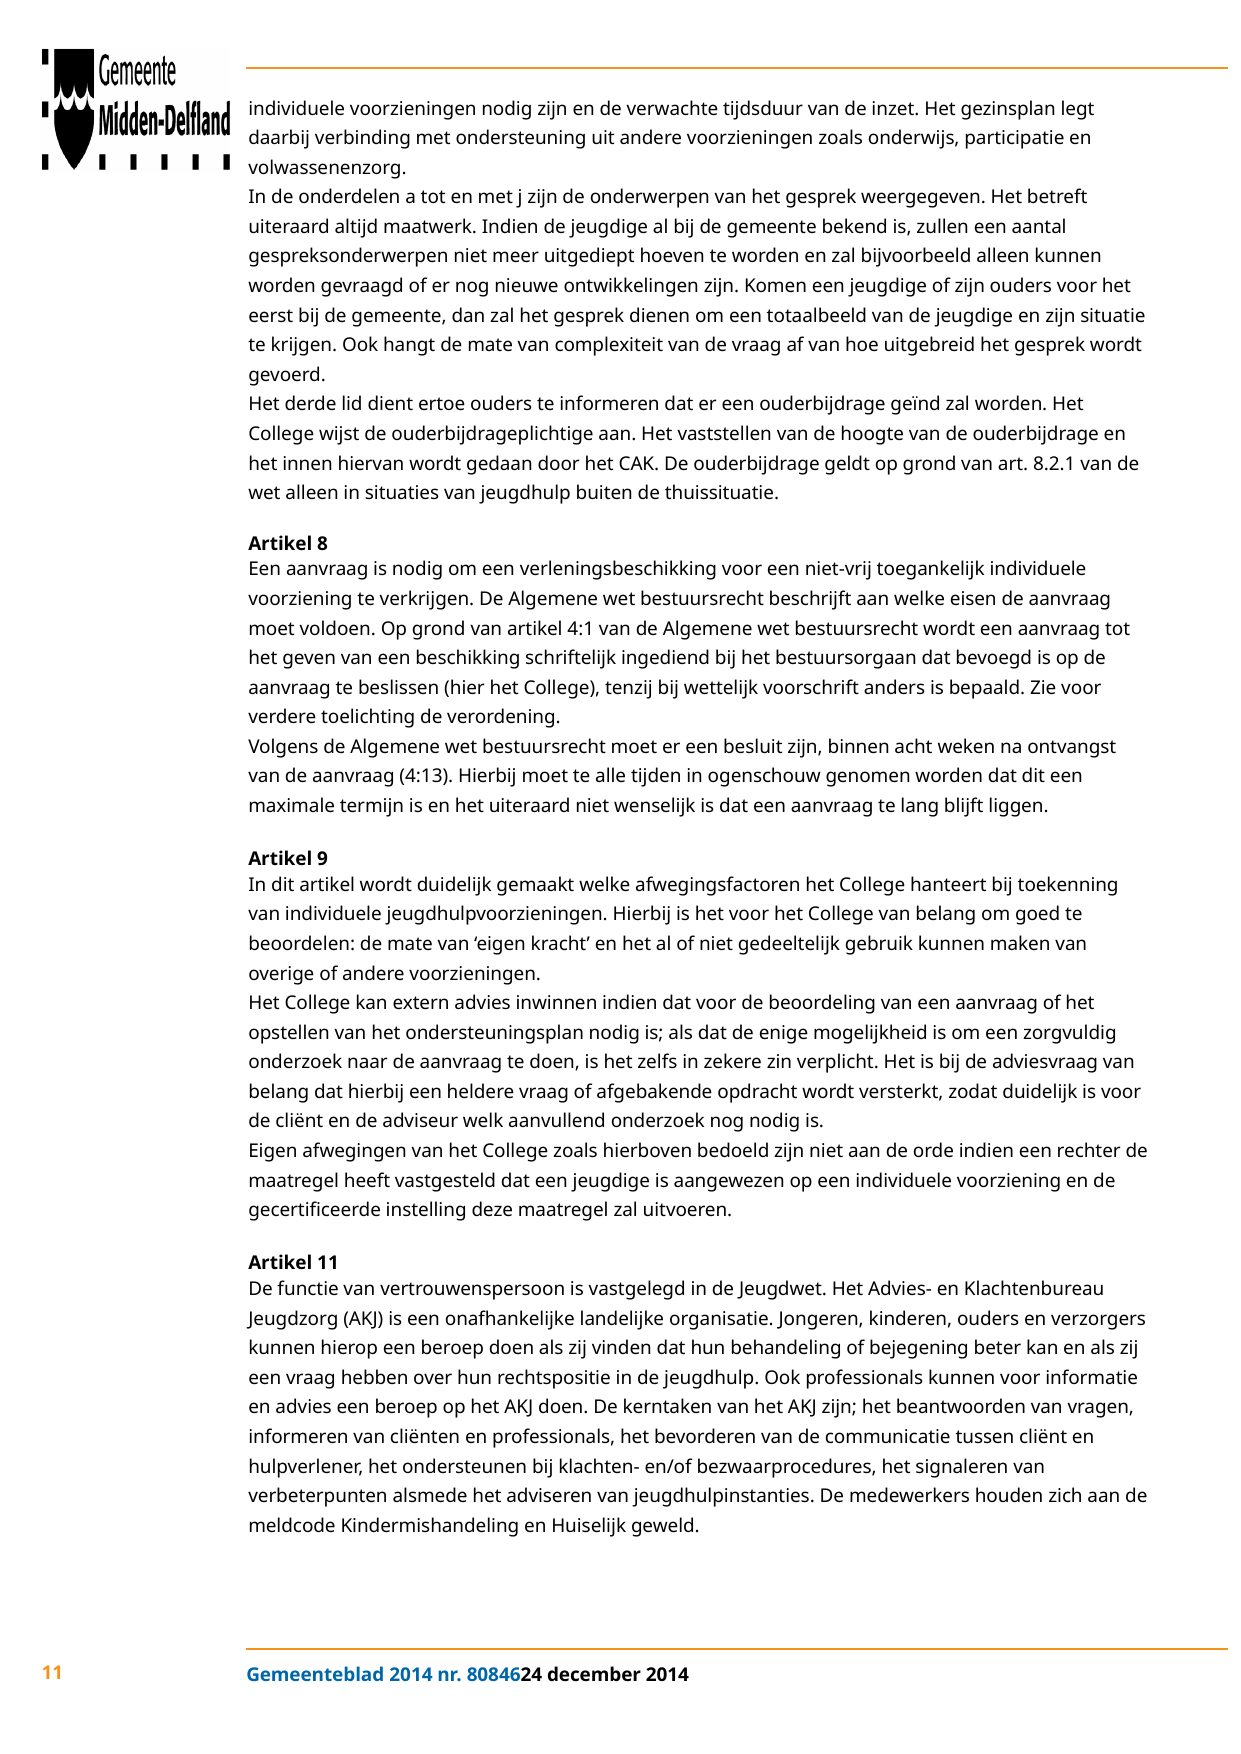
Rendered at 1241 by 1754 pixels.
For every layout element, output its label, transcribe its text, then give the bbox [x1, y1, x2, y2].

picture [41, 47, 231, 172]
text individuele voorzieningen nodig zijn en de verwachte tijdsduur van de inzet. Het gezinsplan legt daarbij verbinding met ondersteuning uit andere voorzieningen zoals onderwijs, participatie en volwassenenzorg. [248, 95, 1152, 180]
text Artikel 11 [248, 1247, 1152, 1275]
text Eigen afwegingen van het College zoals hierboven bedoeld zijn niet aan de orde indien een rechter de maatregel heeft vastgesteld dat een jeugdige is aangewezen op een individuele voorziening en de gecertificeerde instelling deze maatregel zal uitvoeren. [248, 1137, 1152, 1222]
text Een aanvraag is nodig om een verleningsbeschikking voor een niet-vrij toegankelijk individuele voorziening te verkrijgen. De Algemene wet bestuursrecht beschrijft aan welke eisen de aanvraag moet voldoen. Op grond van artikel 4:1 van de Algemene wet bestuursrecht wordt een aanvraag tot het geven van een beschikking schriftelijk ingediend bij het bestuursorgaan dat bevoegd is op de aanvraag te beslissen (hier het College), tenzij bij wettelijk voorschrift anders is bepaald. Zie voor verdere toelichting de verordening. [248, 556, 1152, 729]
text In de onderdelen a tot en met j zijn de onderwerpen van het gesprek weergegeven. Het betreft uiteraard altijd maatwerk. Indien de jeugdige al bij de gemeente bekend is, zullen een aantal gespreksonderwerpen niet meer uitgediept hoeven te worden en zal bijvoorbeeld alleen kunnen worden gevraagd of er nog nieuwe ontwikkelingen zijn. Komen een jeugdige of zijn ouders voor het eerst bij de gemeente, dan zal het gesprek dienen om een totaalbeeld van de jeugdige en zijn situatie te krijgen. Ook hangt de mate van complexiteit van de vraag af van hoe uitgebreid het gesprek wordt gevoerd. [248, 183, 1152, 387]
text Het derde lid dient ertoe ouders te informeren dat er een ouderbijdrage geïnd zal worden. Het College wijst de ouderbijdrageplichtige aan. Het vaststellen van de hoogte van de ouderbijdrage en het innen hiervan wordt gedaan door het CAK. De ouderbijdrage geldt op grond van art. 8.2.1 van de wet alleen in situaties van jeugdhulp buiten de thuissituatie. [248, 391, 1152, 505]
text Artikel 8 [248, 530, 1152, 556]
text In dit artikel wordt duidelijk gemaakt welke afwegingsfactoren het College hanteert bij toekenning van individuele jeugdhulpvoorzieningen. Hierbij is het voor het College van belang om goed te beoordelen: de mate van ‘eigen kracht’ en het al of niet gedeeltelijk gebruik kunnen maken van overige of andere voorzieningen. [248, 871, 1152, 986]
text Artikel 9 [248, 843, 1152, 871]
text Volgens de Algemene wet bestuursrecht moet er een besluit zijn, binnen acht weken na ontvangst van de aanvraag (4:13). Hierbij moet te alle tijden in ogenschouw genomen worden dat dit een maximale termijn is en het uiteraard niet wenselijk is dat een aanvraag te lang blijft liggen. [248, 733, 1152, 818]
text Het College kan extern advies inwinnen indien dat voor de beoordeling van een aanvraag of het opstellen van het ondersteuningsplan nodig is; als dat de enige mogelijkheid is om een zorgvuldig onderzoek naar de aanvraag te doen, is het zelfs in zekere zin verplicht. Het is bij de adviesvraag van belang dat hierbij een heldere vraag of afgebakende opdracht wordt versterkt, zodat duidelijk is voor de cliënt en de adviseur welk aanvullend onderzoek nog nodig is. [248, 989, 1152, 1133]
text De functie van vertrouwenspersoon is vastgelegd in de Jeugdwet. Het Advies- en Klachtenbureau Jeugdzorg (AKJ) is een onafhankelijke landelijke organisatie. Jongeren, kinderen, ouders en verzorgers kunnen hierop een beroep doen als zij vinden dat hun behandeling of bejegening beter kan en als zij een vraag hebben over hun rechtspositie in de jeugdhulp. Ook professionals kunnen voor informatie en advies een beroep op het AKJ doen. De kerntaken van het AKJ zijn; het beantwoorden van vragen, informeren van cliënten en professionals, het bevorderen van de communicatie tussen cliënt en hulpverlener, het ondersteunen bij klachten- en/of bezwaarprocedures, het signaleren van verbeterpunten alsmede het adviseren van jeugdhulpinstanties. De medewerkers houden zich aan de meldcode Kindermishandeling en Huiselijk geweld. [248, 1275, 1152, 1538]
